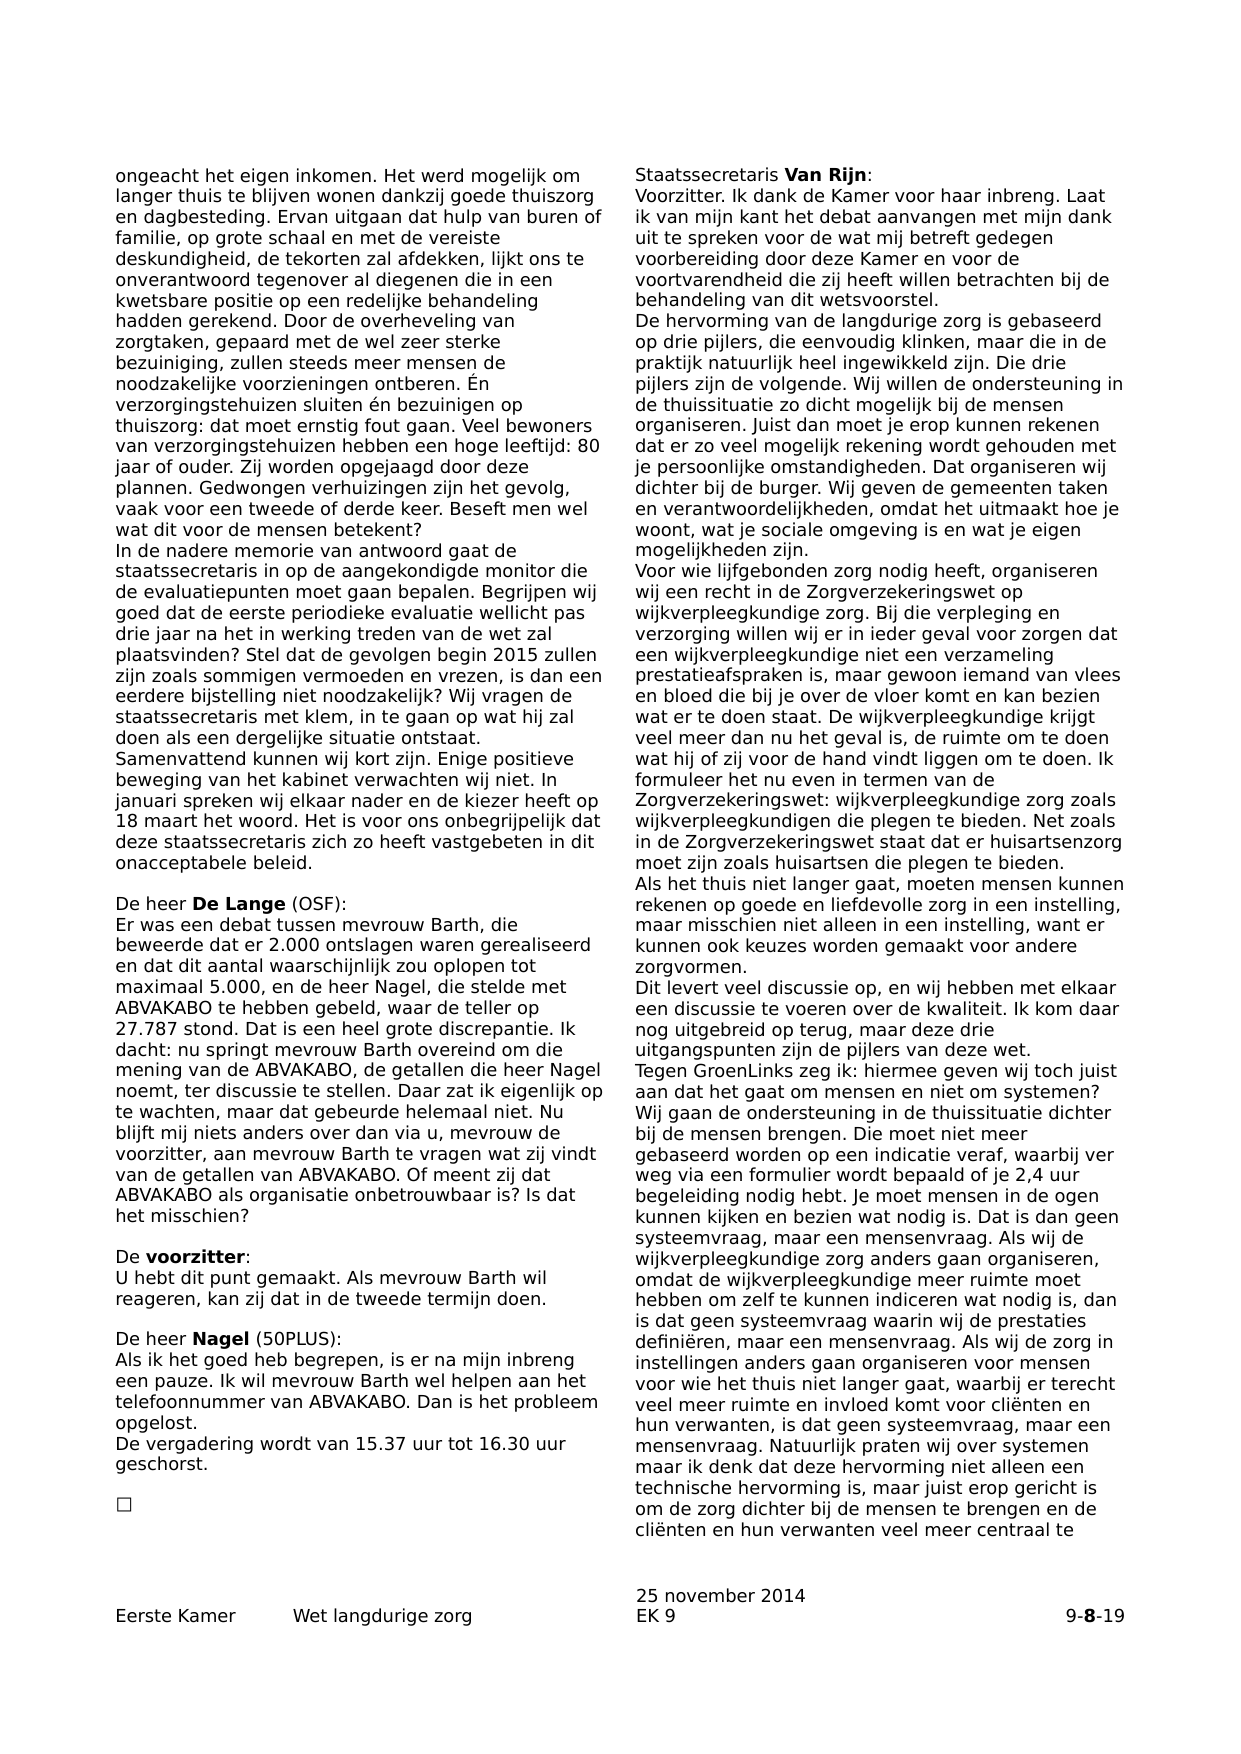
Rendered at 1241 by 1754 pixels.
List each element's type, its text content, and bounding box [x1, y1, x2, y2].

text De heer De Lange (OSF): [115, 894, 605, 914]
text Tegen GroenLinks zeg ik: hiermee geven wij toch juist aan dat het gaat om mensen en niet om systemen? Wij gaan de ondersteuning in de thuissituatie dichter bij de mensen brengen. Die moet niet meer gebaseerd worden op een indicatie veraf, waarbij ver weg via een formulier wordt bepaald of je 2,4 uur begeleiding nodig hebt. Je moet mensen in de ogen kunnen kijken en bezien wat nodig is. Dat is dan geen systeemvraag, maar een mensenvraag. Als wij de wijkverpleegkundige zorg anders gaan organiseren, omdat de wijkverpleegkundige meer ruimte moet hebben om zelf te kunnen indiceren wat nodig is, dan is dat geen systeemvraag waarin wij de prestaties definiëren, maar een mensenvraag. Als wij de zorg in instellingen anders gaan organiseren voor mensen voor wie het thuis niet langer gaat, waarbij er terecht veel meer ruimte en invloed komt voor cliënten en hun verwanten, is dat geen systeemvraag, maar een mensenvraag. Natuurlijk praten wij over systemen maar ik denk dat deze hervorming niet alleen een technische hervorming is, maar juist erop gericht is om de zorg dichter bij de mensen te brengen en de cliënten en hun verwanten veel meer centraal te [635, 1061, 1125, 1540]
text Staatssecretaris Van Rijn: [635, 165, 1125, 186]
text U hebt dit punt gemaakt. Als mevrouw Barth wil reageren, kan zij dat in de tweede termijn doen. [115, 1268, 605, 1309]
text Als ik het goed heb begrepen, is er na mijn inbreng een pauze. Ik wil mevrouw Barth wel helpen aan het telefoonnummer van ABVAKABO. Dan is het probleem opgelost. [115, 1350, 605, 1433]
text Als het thuis niet langer gaat, moeten mensen kunnen rekenen op goede en liefdevolle zorg in een instelling, maar misschien niet alleen in een instelling, want er kunnen ook keuzes worden gemaakt voor andere zorgvormen. [635, 873, 1125, 978]
text Samenvattend kunnen wij kort zijn. Enige positieve beweging van het kabinet verwachten wij niet. In januari spreken wij elkaar nader en de kiezer heeft op 18 maart het woord. Het is voor ons onbegrijpelijk dat deze staatssecretaris zich zo heeft vastgebeten in dit onacceptabele beleid. [115, 749, 605, 874]
text De vergadering wordt van 15.37 uur tot 16.30 uur geschorst. [115, 1433, 605, 1475]
text In de nadere memorie van antwoord gaat de staatssecretaris in op de aangekondigde monitor die de evaluatiepunten moet gaan bepalen. Begrijpen wij goed dat de eerste periodieke evaluatie wellicht pas drie jaar na het in werking treden van de wet zal plaatsvinden? Stel dat de gevolgen begin 2015 zullen zijn zoals sommigen vermoeden en vrezen, is dan een eerdere bijstelling niet noodzakelijk? Wij vragen de staatssecretaris met klem, in te gaan op wat hij zal doen als een dergelijke situatie ontstaat. [115, 540, 605, 749]
text Er was een debat tussen mevrouw Barth, die beweerde dat er 2.000 ontslagen waren gerealiseerd en dat dit aantal waarschijnlijk zou oplopen tot maximaal 5.000, en de heer Nagel, die stelde met ABVAKABO te hebben gebeld, waar de teller op 27.787 stond. Dat is een heel grote discrepantie. Ik dacht: nu springt mevrouw Barth overeind om die mening van de ABVAKABO, de getallen die heer Nagel noemt, ter discussie te stellen. Daar zat ik eigenlijk op te wachten, maar dat gebeurde helemaal niet. Nu blijft mij niets anders over dan via u, mevrouw de voorzitter, aan mevrouw Barth te vragen wat zij vindt van de getallen van ABVAKABO. Of meent zij dat ABVAKABO als organisatie onbetrouwbaar is? Is dat het misschien? [115, 914, 605, 1227]
text De voorzitter: [115, 1247, 605, 1268]
text De hervorming van de langdurige zorg is gebaseerd op drie pijlers, die eenvoudig klinken, maar die in de praktijk natuurlijk heel ingewikkeld zijn. Die drie pijlers zijn de volgende. Wij willen de ondersteuning in de thuissituatie zo dicht mogelijk bij de mensen organiseren. Juist dan moet je erop kunnen rekenen dat er zo veel mogelijk rekening wordt gehouden met je persoonlijke omstandigheden. Dat organiseren wij dichter bij de burger. Wij geven de gemeenten taken en verantwoordelijkheden, omdat het uitmaakt hoe je woont, wat je sociale omgeving is en wat je eigen mogelijkheden zijn. [635, 311, 1125, 561]
text ongeacht het eigen inkomen. Het werd mogelijk om langer thuis te blijven wonen dankzij goede thuiszorg en dagbesteding. Ervan uitgaan dat hulp van buren of familie, op grote schaal en met de vereiste deskundigheid, de tekorten zal afdekken, lijkt ons te onverantwoord tegenover al diegenen die in een kwetsbare positie op een redelijke behandeling hadden gerekend. Door de overheveling van zorgtaken, gepaard met de wel zeer sterke bezuiniging, zullen steeds meer mensen de noodzakelijke voorzieningen ontberen. Én verzorgingstehuizen sluiten én bezuinigen op thuiszorg: dat moet ernstig fout gaan. Veel bewoners van verzorgingstehuizen hebben een hoge leeftijd: 80 jaar of ouder. Zij worden opgejaagd door deze plannen. Gedwongen verhuizingen zijn het gevolg, vaak voor een tweede of derde keer. Beseft men wel wat dit voor de mensen betekent? [115, 165, 605, 540]
text Voorzitter. Ik dank de Kamer voor haar inbreng. Laat ik van mijn kant het debat aanvangen met mijn dank uit te spreken voor de wat mij betreft gedegen voorbereiding door deze Kamer en voor de voortvarendheid die zij heeft willen betrachten bij de behandeling van dit wetsvoorstel. [635, 186, 1125, 311]
text Voor wie lijfgebonden zorg nodig heeft, organiseren wij een recht in de Zorgverzekeringswet op wijkverpleegkundige zorg. Bij die verpleging en verzorging willen wij er in ieder geval voor zorgen dat een wijkverpleegkundige niet een verzameling prestatieafspraken is, maar gewoon iemand van vlees en bloed die bij je over de vloer komt en kan bezien wat er te doen staat. De wijkverpleegkundige krijgt veel meer dan nu het geval is, de ruimte om te doen wat hij of zij voor de hand vindt liggen om te doen. Ik formuleer het nu even in termen van de Zorgverzekeringswet: wijkverpleegkundige zorg zoals wijkverpleegkundigen die plegen te bieden. Net zoals in de Zorgverzekeringswet staat dat er huisartsenzorg moet zijn zoals huisartsen die plegen te bieden. [635, 561, 1125, 873]
text De heer Nagel (50PLUS): [115, 1329, 605, 1350]
text ⬜ [115, 1495, 605, 1516]
text Dit levert veel discussie op, en wij hebben met elkaar een discussie te voeren over de kwaliteit. Ik kom daar nog uitgebreid op terug, maar deze drie uitgangspunten zijn de pijlers van deze wet. [635, 978, 1125, 1061]
